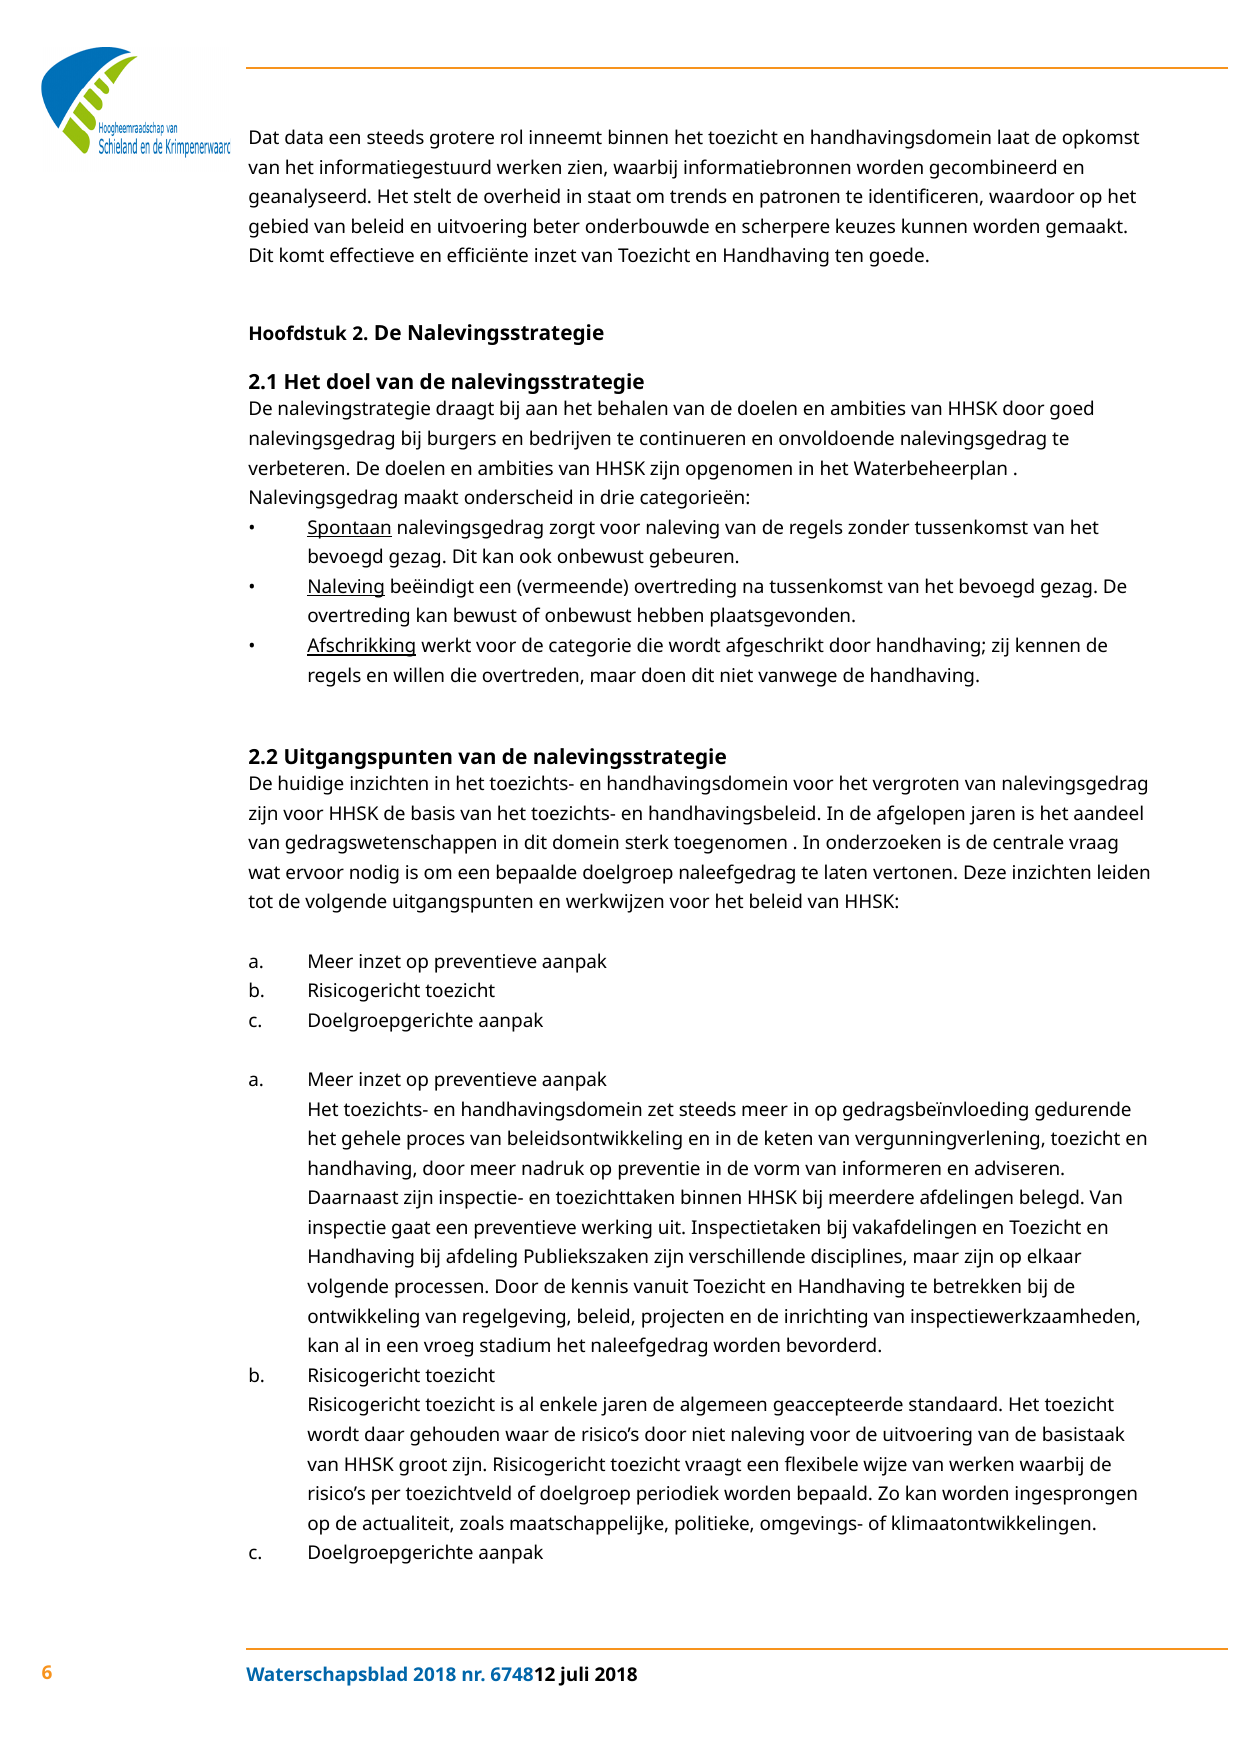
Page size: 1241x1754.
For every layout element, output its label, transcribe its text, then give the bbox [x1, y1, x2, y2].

text De nalevingstrategie draagt bij aan het behalen van de doelen en ambities van HHSK door goed nalevingsgedrag bij burgers en bedrijven te continueren en onvoldoende nalevingsgedrag te verbeteren. De doelen en ambities van HHSK zijn opgenomen in het Waterbeheerplan . Nalevingsgedrag maakt onderscheid in drie categorieën: [248, 396, 1152, 510]
list Naleving beëindigt een (vermeende) overtreding na tussenkomst van het bevoegd gezag. De overtreding kan bewust of onbewust hebben plaatsgevonden. [248, 573, 1152, 628]
list Meer inzet op preventieve aanpak [248, 948, 1152, 973]
list Daarnaast zijn inspectie- en toezichttaken binnen HHSK bij meerdere afdelingen belegd. Van inspectie gaat een preventieve werking uit. Inspectietaken bij vakafdelingen en Toezicht en Handhaving bij afdeling Publiekszaken zijn verschillende disciplines, maar zijn op elkaar volgende processen. Door de kennis vanuit Toezicht en Handhaving te betrekken bij de ontwikkeling van regelgeving, beleid, projecten en de inrichting van inspectiewerkzaamheden, kan al in een vroeg stadium het naleefgedrag worden bevorderd. [248, 1184, 1152, 1358]
list Doelgroepgerichte aanpak [248, 1539, 1152, 1565]
list Het toezichts- en handhavingsdomein zet steeds meer in op gedragsbeïnvloeding gedurende het gehele proces van beleidsontwikkeling en in de keten van vergunningverlening, toezicht en handhaving, door meer nadruk op preventie in de vorm van informeren en adviseren. [248, 1096, 1152, 1181]
picture [41, 47, 231, 172]
text Dat data een steeds grotere rol inneemt binnen het toezicht en handhavingsdomein laat de opkomst van het informatiegestuurd werken zien, waarbij informatiebronnen worden gecombineerd en geanalyseerd. Het stelt de overheid in staat om trends en patronen te identificeren, waardoor op het gebied van beleid en uitvoering beter onderbouwde en scherpere keuzes kunnen worden gemaakt. Dit komt effectieve en efficiënte inzet van Toezicht en Handhaving ten goede. [248, 124, 1152, 268]
text 2.2 Uitgangspunten van de nalevingsstrategie [248, 742, 1152, 770]
text 2.1 Het doel van de nalevingsstrategie [248, 367, 1152, 396]
list Meer inzet op preventieve aanpak [248, 1066, 1152, 1092]
list Spontaan nalevingsgedrag zorgt voor naleving van de regels zonder tussenkomst van het bevoegd gezag. Dit kan ook onbewust gebeuren. [248, 514, 1152, 569]
list Risicogericht toezicht [248, 977, 1152, 1003]
list Doelgroepgerichte aanpak [248, 1007, 1152, 1033]
list Risicogericht toezicht is al enkele jaren de algemeen geaccepteerde standaard. Het toezicht wordt daar gehouden waar de risico’s door niet naleving voor de uitvoering van de basistaak van HHSK groot zijn. Risicogericht toezicht vraagt een flexibele wijze van werken waarbij de risico’s per toezichtveld of doelgroep periodiek worden bepaald. Zo kan worden ingesprongen op de actualiteit, zoals maatschappelijke, politieke, omgevings- of klimaatontwikkelingen. [248, 1392, 1152, 1536]
text De huidige inzichten in het toezichts- en handhavingsdomein voor het vergroten van nalevingsgedrag zijn voor HHSK de basis van het toezichts- en handhavingsbeleid. In de afgelopen jaren is het aandeel van gedragswetenschappen in dit domein sterk toegenomen . In onderzoeken is de centrale vraag wat ervoor nodig is om een bepaalde doelgroep naleefgedrag te laten vertonen. Deze inzichten leiden tot de volgende uitgangspunten en werkwijzen voor het beleid van HHSK: [248, 770, 1152, 914]
list Afschrikking werkt voor de categorie die wordt afgeschrikt door handhaving; zij kennen de regels en willen die overtreden, maar doen dit niet vanwege de handhaving. [248, 632, 1152, 688]
text Hoofdstuk 2. De Nalevingsstrategie [248, 318, 1152, 346]
list Risicogericht toezicht [248, 1362, 1152, 1388]
